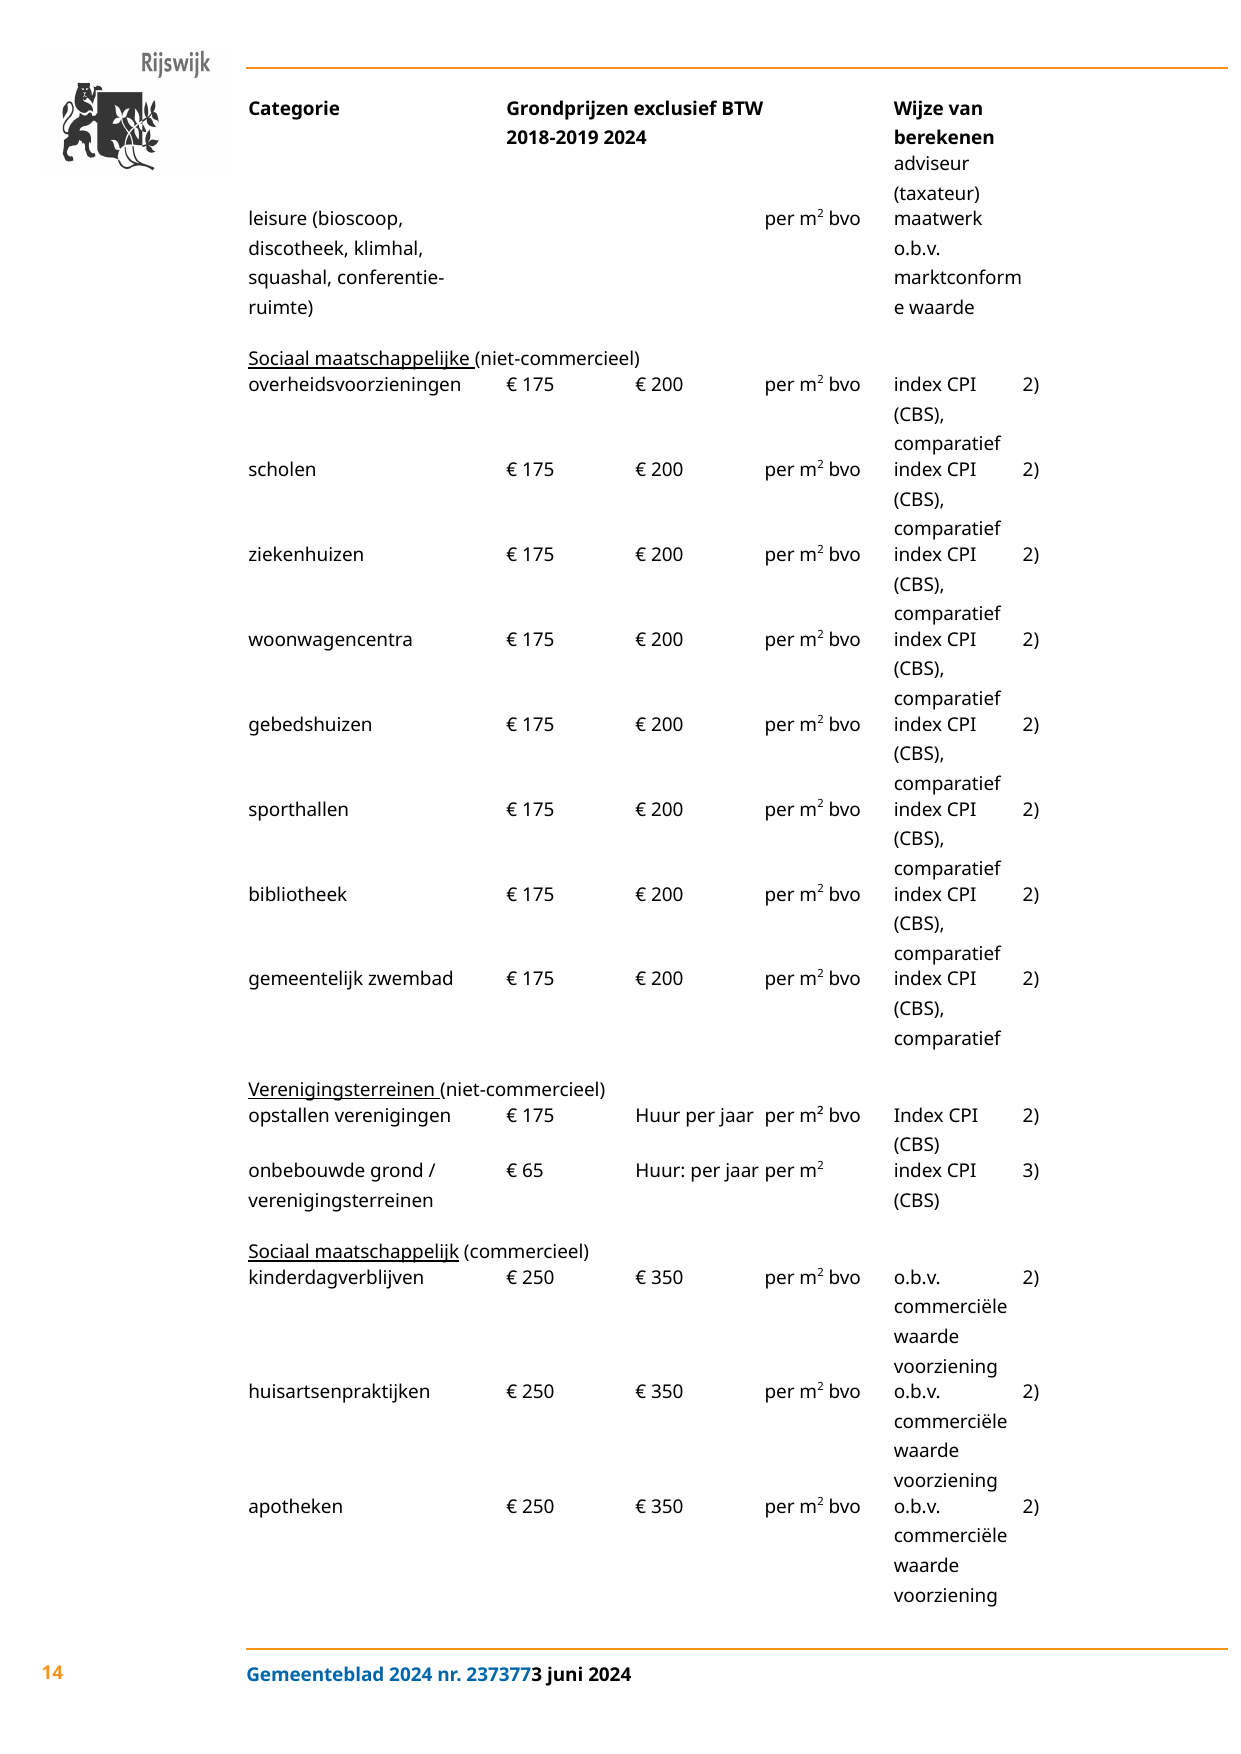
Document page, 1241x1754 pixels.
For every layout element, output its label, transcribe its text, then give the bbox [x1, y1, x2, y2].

picture [41, 47, 231, 172]
table_cell [248, 150, 506, 205]
table_cell gemeentelijk zwembad [248, 966, 506, 1051]
table_cell € 350 [635, 1493, 764, 1607]
table_cell 2) [1023, 456, 1152, 541]
table_cell per m2 bvo [764, 541, 893, 626]
table_cell [764, 1051, 893, 1076]
table_cell Index CPI (CBS) [894, 1102, 1022, 1157]
table_cell 2) [1023, 626, 1152, 711]
table_cell [764, 1238, 893, 1264]
table_cell [764, 346, 893, 371]
table_cell per m2 bvo [764, 1264, 893, 1378]
table_cell [1023, 1238, 1152, 1264]
table_cell € 200 [635, 881, 764, 966]
table_cell € 175 [506, 881, 635, 966]
table_cell index CPI (CBS), comparatief [894, 371, 1022, 456]
table_cell [635, 320, 764, 346]
table_cell [894, 320, 1022, 346]
table_cell per m2 bvo [764, 796, 893, 881]
table_cell 2) [1023, 1493, 1152, 1607]
table_cell € 200 [635, 966, 764, 1051]
table_cell kinderdagverblijven [248, 1264, 506, 1378]
table_cell 3) [1023, 1157, 1152, 1213]
table_cell 2) [1023, 541, 1152, 626]
table_cell index CPI (CBS), comparatief [894, 796, 1022, 881]
table_cell gebedshuizen [248, 711, 506, 796]
table_cell [1023, 1076, 1152, 1102]
table_cell per m2 bvo [764, 966, 893, 1051]
table_header Grondprijzen exclusief BTW 2018-2019 2024 [506, 95, 764, 150]
table_cell € 200 [635, 796, 764, 881]
table_cell huisartsenpraktijken [248, 1379, 506, 1493]
table_cell Huur: per jaar [635, 1157, 764, 1213]
table_cell index CPI (CBS), comparatief [894, 456, 1022, 541]
table_cell € 200 [635, 711, 764, 796]
table_cell adviseur (taxateur) [894, 150, 1022, 205]
table_cell [635, 1051, 764, 1076]
table_cell [635, 1213, 764, 1238]
table_cell per m2 bvo [764, 711, 893, 796]
table_cell € 250 [506, 1379, 635, 1493]
table_cell [248, 320, 506, 346]
table_cell bibliotheek [248, 881, 506, 966]
table_cell [894, 1213, 1022, 1238]
table_cell overheidsvoorzieningen [248, 371, 506, 456]
table_cell per m2 bvo [764, 456, 893, 541]
table_cell € 200 [635, 456, 764, 541]
table_cell 2) [1023, 371, 1152, 456]
table_cell [248, 1213, 506, 1238]
table_cell € 350 [635, 1379, 764, 1493]
table_cell [506, 150, 635, 205]
table_cell scholen [248, 456, 506, 541]
table_cell o.b.v. commerciële waarde voorziening [894, 1264, 1022, 1378]
table_cell [1023, 150, 1152, 205]
table_cell [894, 346, 1022, 371]
table_cell € 200 [635, 371, 764, 456]
table_cell [506, 1213, 635, 1238]
table_cell per m² bvo [764, 1102, 893, 1157]
table_cell per m2 bvo [764, 205, 893, 320]
table_cell € 65 [506, 1157, 635, 1213]
table_cell € 175 [506, 456, 635, 541]
table_cell Sociaal maatschappelijke (niet-commercieel) [248, 346, 764, 371]
table_cell per m2 bvo [764, 881, 893, 966]
table_cell apotheken [248, 1493, 506, 1607]
table_cell [635, 150, 764, 205]
table_cell [248, 1051, 506, 1076]
table_header [764, 95, 893, 150]
table_cell onbebouwde grond / verenigingsterreinen [248, 1157, 506, 1213]
table_cell index CPI (CBS), comparatief [894, 711, 1022, 796]
table_cell € 175 [506, 541, 635, 626]
table_cell woonwagencentra [248, 626, 506, 711]
table_cell 2) [1023, 796, 1152, 881]
table_cell Verenigingsterreinen (niet-commercieel) [248, 1076, 764, 1102]
table_cell 2) [1023, 966, 1152, 1051]
table_cell € 175 [506, 796, 635, 881]
table_header Categorie [248, 95, 506, 150]
table_cell o.b.v. commerciële waarde voorziening [894, 1379, 1022, 1493]
table_cell € 175 [506, 626, 635, 711]
table_cell € 175 [506, 1102, 635, 1157]
table_cell [894, 1051, 1022, 1076]
table_cell o.b.v. commerciële waarde voorziening [894, 1493, 1022, 1607]
table_cell index CPI (CBS), comparatief [894, 881, 1022, 966]
table_cell [1023, 205, 1152, 320]
table_cell leisure (bioscoop, discotheek, klimhal, squashal, conferentie-ruimte) [248, 205, 506, 320]
table_cell sporthallen [248, 796, 506, 881]
table_cell 2) [1023, 1379, 1152, 1493]
table_cell index CPI (CBS), comparatief [894, 541, 1022, 626]
table_cell € 250 [506, 1493, 635, 1607]
table_cell 2) [1023, 1102, 1152, 1157]
table_cell [764, 1076, 893, 1102]
table_cell € 200 [635, 541, 764, 626]
table_cell per m2 bvo [764, 1493, 893, 1607]
table_cell [1023, 320, 1152, 346]
table_cell [894, 1076, 1022, 1102]
table_header Wijze van berekenen [894, 95, 1022, 150]
table_cell Huur per jaar [635, 1102, 764, 1157]
table_cell [894, 1238, 1022, 1264]
table_cell [506, 320, 635, 346]
table_cell 2) [1023, 881, 1152, 966]
table_cell [506, 205, 635, 320]
table_cell opstallen verenigingen [248, 1102, 506, 1157]
table_cell € 175 [506, 711, 635, 796]
table_cell € 200 [635, 626, 764, 711]
table_cell 2) [1023, 711, 1152, 796]
table_cell [764, 320, 893, 346]
table_cell index CPI (CBS), comparatief [894, 966, 1022, 1051]
table_cell per m2 bvo [764, 1379, 893, 1493]
table_cell [1023, 1051, 1152, 1076]
table_cell index CPI (CBS), comparatief [894, 626, 1022, 711]
table_cell 2) [1023, 1264, 1152, 1378]
table_cell € 175 [506, 371, 635, 456]
table_cell ziekenhuizen [248, 541, 506, 626]
table_cell index CPI (CBS) [894, 1157, 1022, 1213]
table_cell [1023, 346, 1152, 371]
table_cell € 350 [635, 1264, 764, 1378]
table_cell per m2 bvo [764, 626, 893, 711]
table_cell [764, 1213, 893, 1238]
table_cell [1023, 1213, 1152, 1238]
table_cell € 175 [506, 966, 635, 1051]
table_cell per m2 bvo [764, 371, 893, 456]
table_cell maatwerk o.b.v. marktconforme waarde [894, 205, 1022, 320]
table_cell per m2 [764, 1157, 893, 1213]
table_cell [635, 205, 764, 320]
table_cell [506, 1051, 635, 1076]
table_cell € 250 [506, 1264, 635, 1378]
table_cell [764, 150, 893, 205]
table_cell Sociaal maatschappelijk (commercieel) [248, 1238, 764, 1264]
